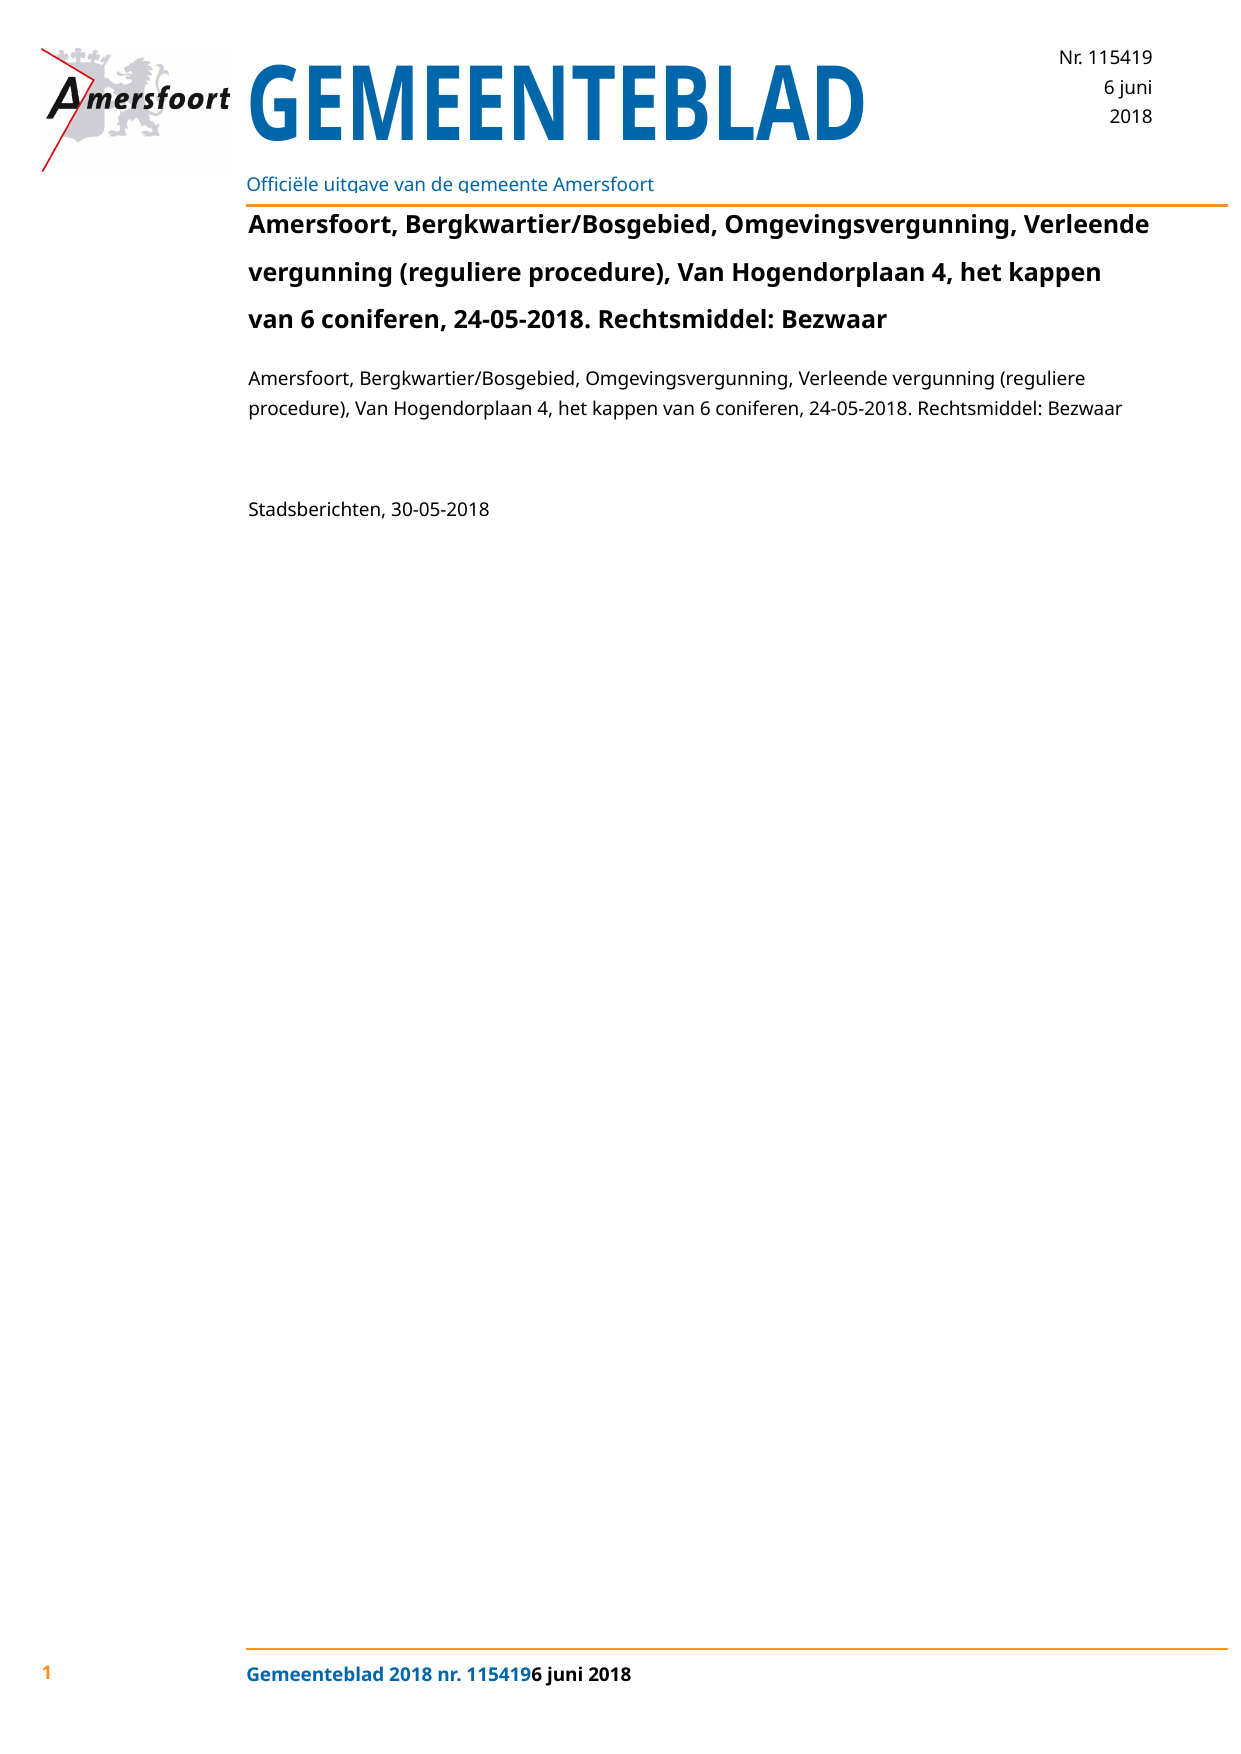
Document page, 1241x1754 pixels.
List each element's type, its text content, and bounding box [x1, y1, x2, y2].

text Stadsberichten, 30-05-2018 [248, 496, 1152, 522]
text Amersfoort, Bergkwartier/Bosgebied, Omgevingsvergunning, Verleende vergunning (reguliere procedure), Van Hogendorplaan 4, het kappen van 6 coniferen, 24-05-2018. Rechtsmiddel: Bezwaar [248, 207, 1152, 336]
text Amersfoort, Bergkwartier/Bosgebied, Omgevingsvergunning, Verleende vergunning (reguliere procedure), Van Hogendorplaan 4, het kappen van 6 coniferen, 24-05-2018. Rechtsmiddel: Bezwaar [248, 366, 1152, 421]
picture [41, 47, 231, 172]
